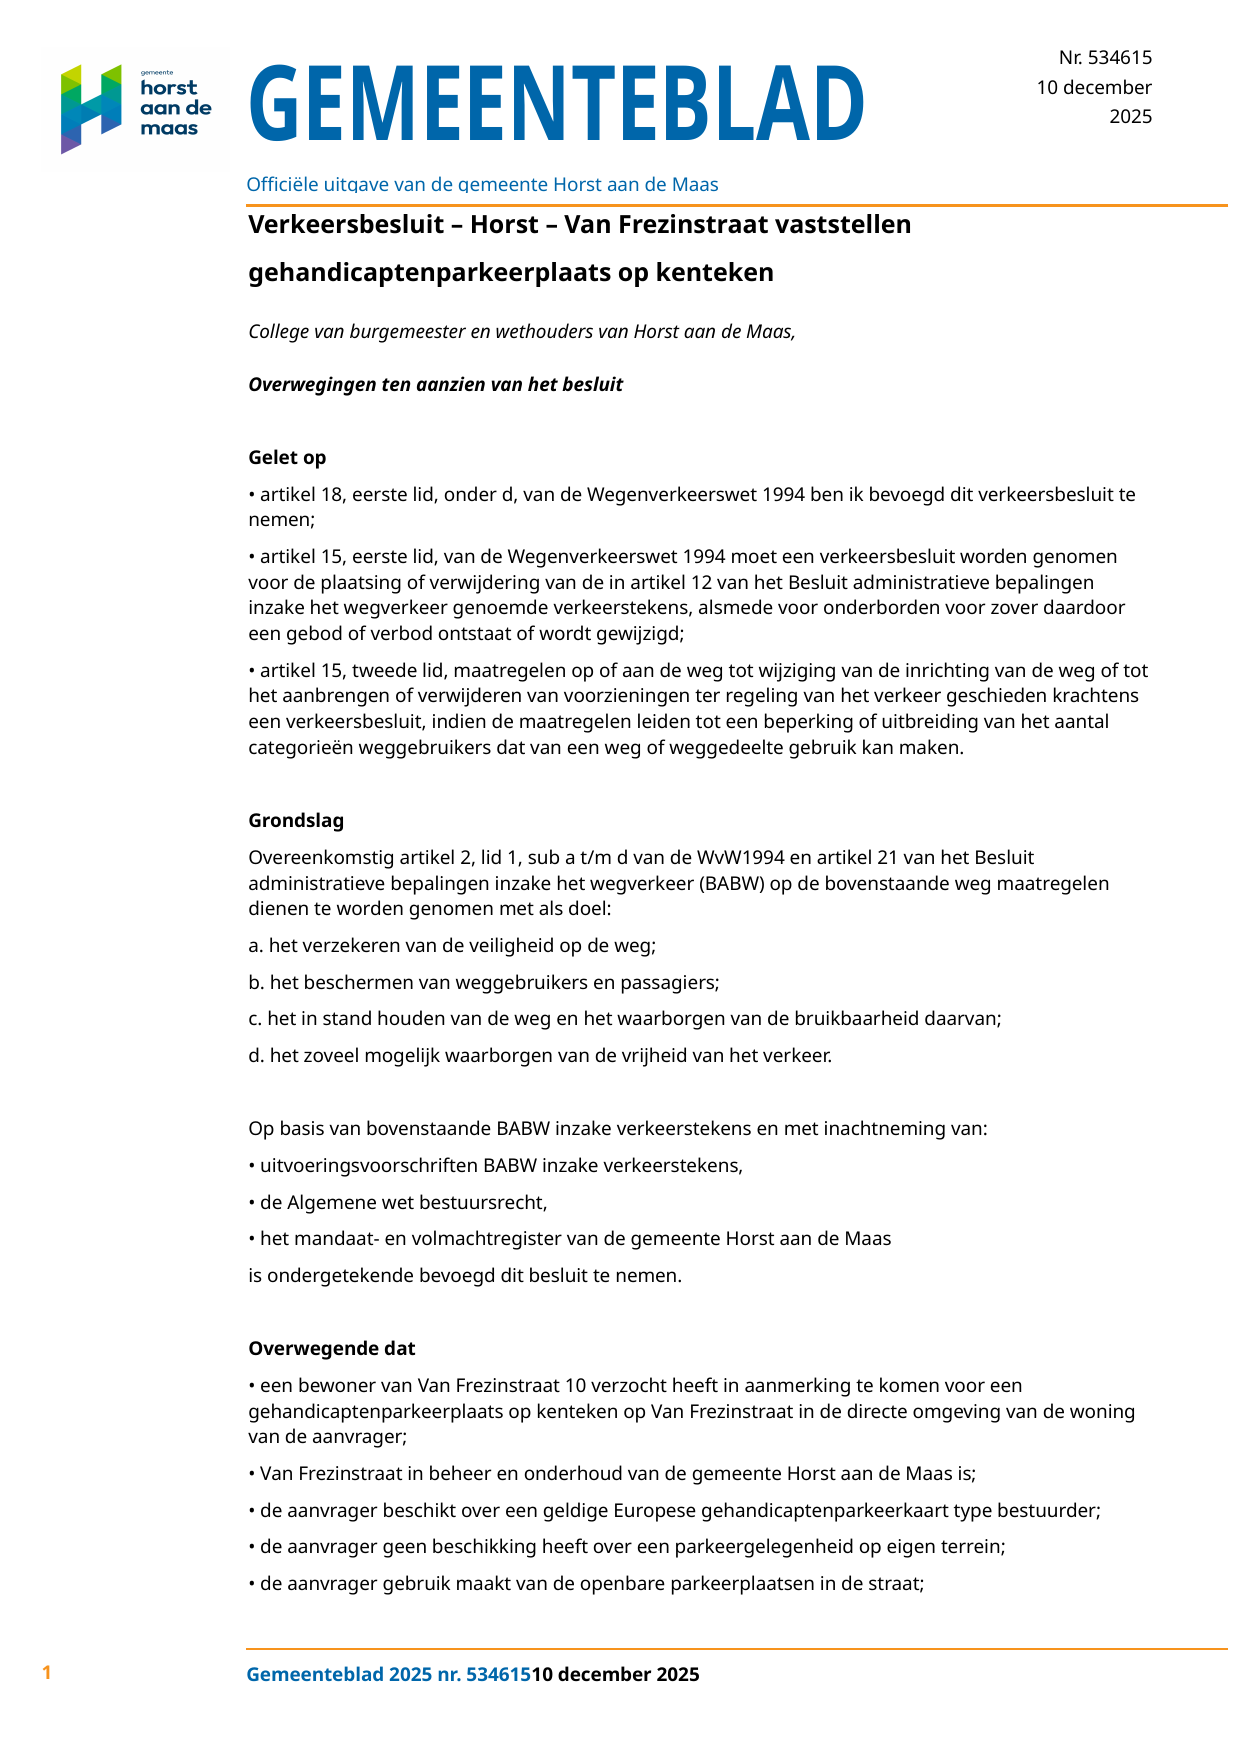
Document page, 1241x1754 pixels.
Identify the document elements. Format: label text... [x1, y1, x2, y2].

text c. het in stand houden van de weg en het waarborgen van de bruikbaarheid daarvan; [248, 1006, 1152, 1031]
text • de aanvrager gebruik maakt van de openbare parkeerplaatsen in de straat; [248, 1570, 1152, 1596]
text a. het verzekeren van de veiligheid op de weg; [248, 932, 1152, 958]
text • de Algemene wet bestuursrecht, [248, 1189, 1152, 1215]
text College van burgemeester en wethouders van Horst aan de Maas, [248, 318, 1152, 344]
text • artikel 15, tweede lid, maatregelen op of aan de weg tot wijziging van de inrichting van de weg of tot het aanbrengen of verwijderen van voorzieningen ter regeling van het verkeer geschieden krachtens een verkeersbesluit, indien de maatregelen leiden tot een beperking of uitbreiding van het aantal categorieën weggebruikers dat van een weg of weggedeelte gebruik kan maken. [248, 657, 1152, 760]
text Op basis van bovenstaande BABW inzake verkeerstekens en met inachtneming van: [248, 1116, 1152, 1141]
text • de aanvrager geen beschikking heeft over een parkeergelegenheid op eigen terrein; [248, 1534, 1152, 1559]
text Overeenkomstig artikel 2, lid 1, sub a t/m d van de WvW1994 en artikel 21 van het Besluit administratieve bepalingen inzake het wegverkeer (BABW) op de bovenstaande weg maatregelen dienen te worden genomen met als doel: [248, 844, 1152, 921]
text • een bewoner van Van Frezinstraat 10 verzocht heeft in aanmerking te komen voor een gehandicaptenparkeerplaats op kenteken op Van Frezinstraat in de directe omgeving van de woning van de aanvrager; [248, 1372, 1152, 1449]
text • de aanvrager beschikt over een geldige Europese gehandicaptenparkeerkaart type bestuurder; [248, 1497, 1152, 1523]
text • Van Frezinstraat in beheer en onderhoud van de gemeente Horst aan de Maas is; [248, 1460, 1152, 1486]
text Overwegingen ten aanzien van het besluit [248, 371, 1152, 396]
text Verkeersbesluit – Horst – Van Frezinstraat vaststellen gehandicaptenparkeerplaats op kenteken [248, 207, 1152, 288]
picture [41, 47, 231, 172]
text d. het zoveel mogelijk waarborgen van de vrijheid van het verkeer. [248, 1042, 1152, 1068]
text is ondergetekende bevoegd dit besluit te nemen. [248, 1262, 1152, 1288]
text Grondslag [248, 807, 1152, 833]
text • uitvoeringsvoorschriften BABW inzake verkeerstekens, [248, 1152, 1152, 1178]
text • artikel 18, eerste lid, onder d, van de Wegenverkeerswet 1994 ben ik bevoegd dit verkeersbesluit te nemen; [248, 481, 1152, 532]
text Overwegende dat [248, 1336, 1152, 1361]
text b. het beschermen van weggebruikers en passagiers; [248, 969, 1152, 995]
text • het mandaat- en volmachtregister van de gemeente Horst aan de Maas [248, 1226, 1152, 1251]
text Gelet op [248, 444, 1152, 470]
text • artikel 15, eerste lid, van de Wegenverkeerswet 1994 moet een verkeersbesluit worden genomen voor de plaatsing of verwijdering van de in artikel 12 van het Besluit administratieve bepalingen inzake het wegverkeer genoemde verkeerstekens, alsmede voor onderborden voor zover daardoor een gebod of verbod ontstaat of wordt gewijzigd; [248, 543, 1152, 646]
